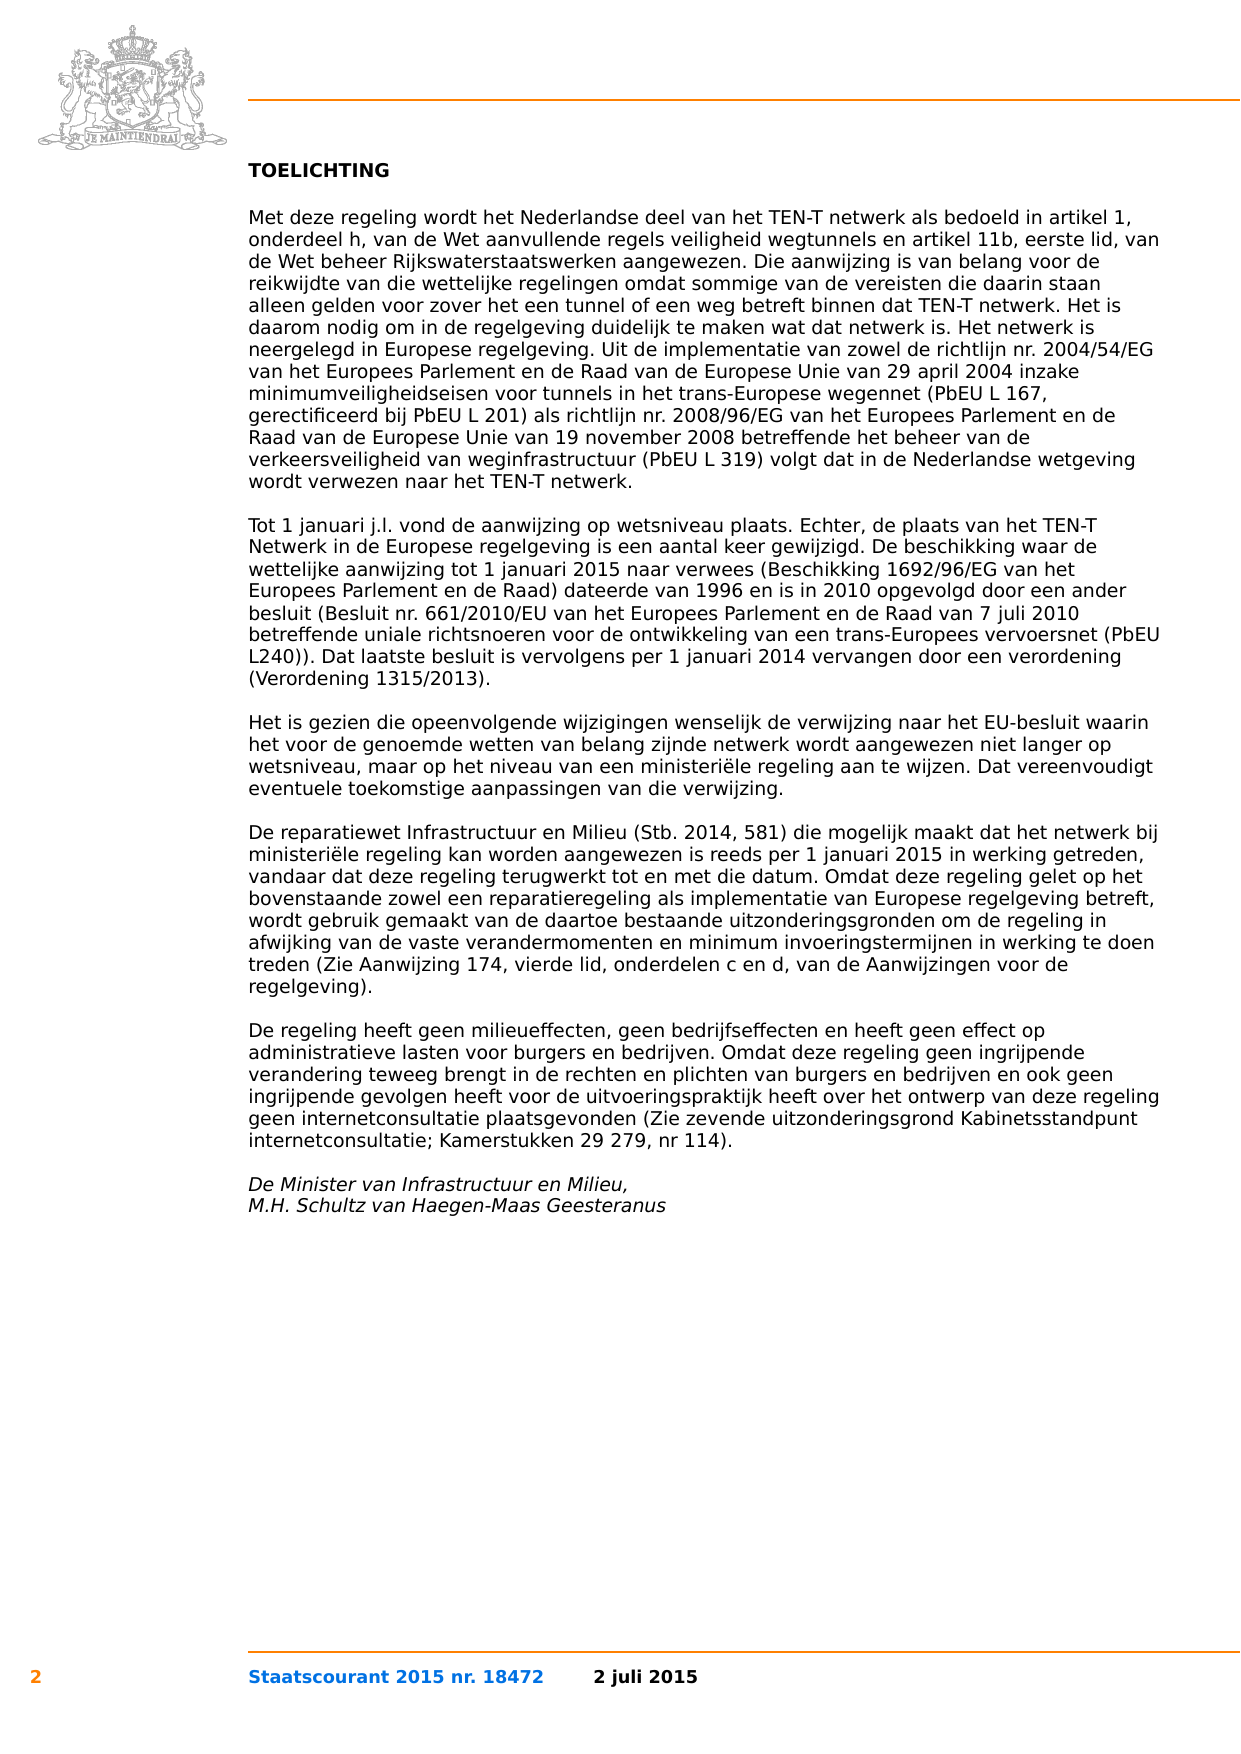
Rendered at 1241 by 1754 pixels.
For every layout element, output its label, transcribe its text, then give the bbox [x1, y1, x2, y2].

text De Minister van Infrastructuur en Milieu, M.H. Schultz van Haegen-Maas Geesteranus [248, 1173, 1163, 1217]
text Tot 1 januari j.l. vond de aanwijzing op wetsniveau plaats. Echter, de plaats van het TEN-T Netwerk in de Europese regelgeving is een aantal keer gewijzigd. De beschikking waar de wettelijke aanwijzing tot 1 januari 2015 naar verwees (Beschikking 1692/96/EG van het Europees Parlement en de Raad) dateerde van 1996 en is in 2010 opgevolgd door een ander besluit (Besluit nr. 661/2010/EU van het Europees Parlement en de Raad van 7 juli 2010 betreffende uniale richtsnoeren voor de ontwikkeling van een trans-Europees vervoersnet (PbEU L240)). Dat laatste besluit is vervolgens per 1 januari 2014 vervangen door een verordening (Verordening 1315/2013). [248, 514, 1163, 690]
text De reparatiewet Infrastructuur en Milieu (Stb. 2014, 581) die mogelijk maakt dat het netwerk bij ministeriële regeling kan worden aangewezen is reeds per 1 januari 2015 in werking getreden, vandaar dat deze regeling terugwerkt tot en met die datum. Omdat deze regeling gelet op het bovenstaande zowel een reparatieregeling als implementatie van Europese regelgeving betreft, wordt gebruik gemaakt van de daartoe bestaande uitzonderingsgronden om de regeling in afwijking van de vaste verandermomenten en minimum invoeringstermijnen in werking te doen treden (Zie Aanwijzing 174, vierde lid, onderdelen c en d, van de Aanwijzingen voor de regelgeving). [248, 822, 1163, 998]
picture [38, 25, 227, 150]
text Met deze regeling wordt het Nederlandse deel van het TEN-T netwerk als bedoeld in artikel 1, onderdeel h, van de Wet aanvullende regels veiligheid wegtunnels en artikel 11b, eerste lid, van de Wet beheer Rijkswaterstaatswerken aangewezen. Die aanwijzing is van belang voor de reikwijdte van die wettelijke regelingen omdat sommige van de vereisten die daarin staan alleen gelden voor zover het een tunnel of een weg betreft binnen dat TEN-T netwerk. Het is daarom nodig om in de regelgeving duidelijk te maken wat dat netwerk is. Het netwerk is neergelegd in Europese regelgeving. Uit de implementatie van zowel de richtlijn nr. 2004/54/EG van het Europees Parlement en de Raad van de Europese Unie van 29 april 2004 inzake minimumveiligheidseisen voor tunnels in het trans-Europese wegennet (PbEU L 167, gerectificeerd bij PbEU L 201) als richtlijn nr. 2008/96/EG van het Europees Parlement en de Raad van de Europese Unie van 19 november 2008 betreffende het beheer van de verkeersveiligheid van weginfrastructuur (PbEU L 319) volgt dat in de Nederlandse wetgeving wordt verwezen naar het TEN-T netwerk. [248, 207, 1163, 493]
text Het is gezien die opeenvolgende wijzigingen wenselijk de verwijzing naar het EU-besluit waarin het voor de genoemde wetten van belang zijnde netwerk wordt aangewezen niet langer op wetsniveau, maar op het niveau van een ministeriële regeling aan te wijzen. Dat vereenvoudigt eventuele toekomstige aanpassingen van die verwijzing. [248, 712, 1163, 800]
text De regeling heeft geen milieueffecten, geen bedrijfseffecten en heeft geen effect op administratieve lasten voor burgers en bedrijven. Omdat deze regeling geen ingrijpende verandering teweeg brengt in de rechten en plichten van burgers en bedrijven en ook geen ingrijpende gevolgen heeft voor de uitvoeringspraktijk heeft over het ontwerp van deze regeling geen internetconsultatie plaatsgevonden (Zie zevende uitzonderingsgrond Kabinetsstandpunt internetconsultatie; Kamerstukken 29 279, nr 114). [248, 1020, 1163, 1152]
subtitle TOELICHTING [248, 160, 1163, 182]
